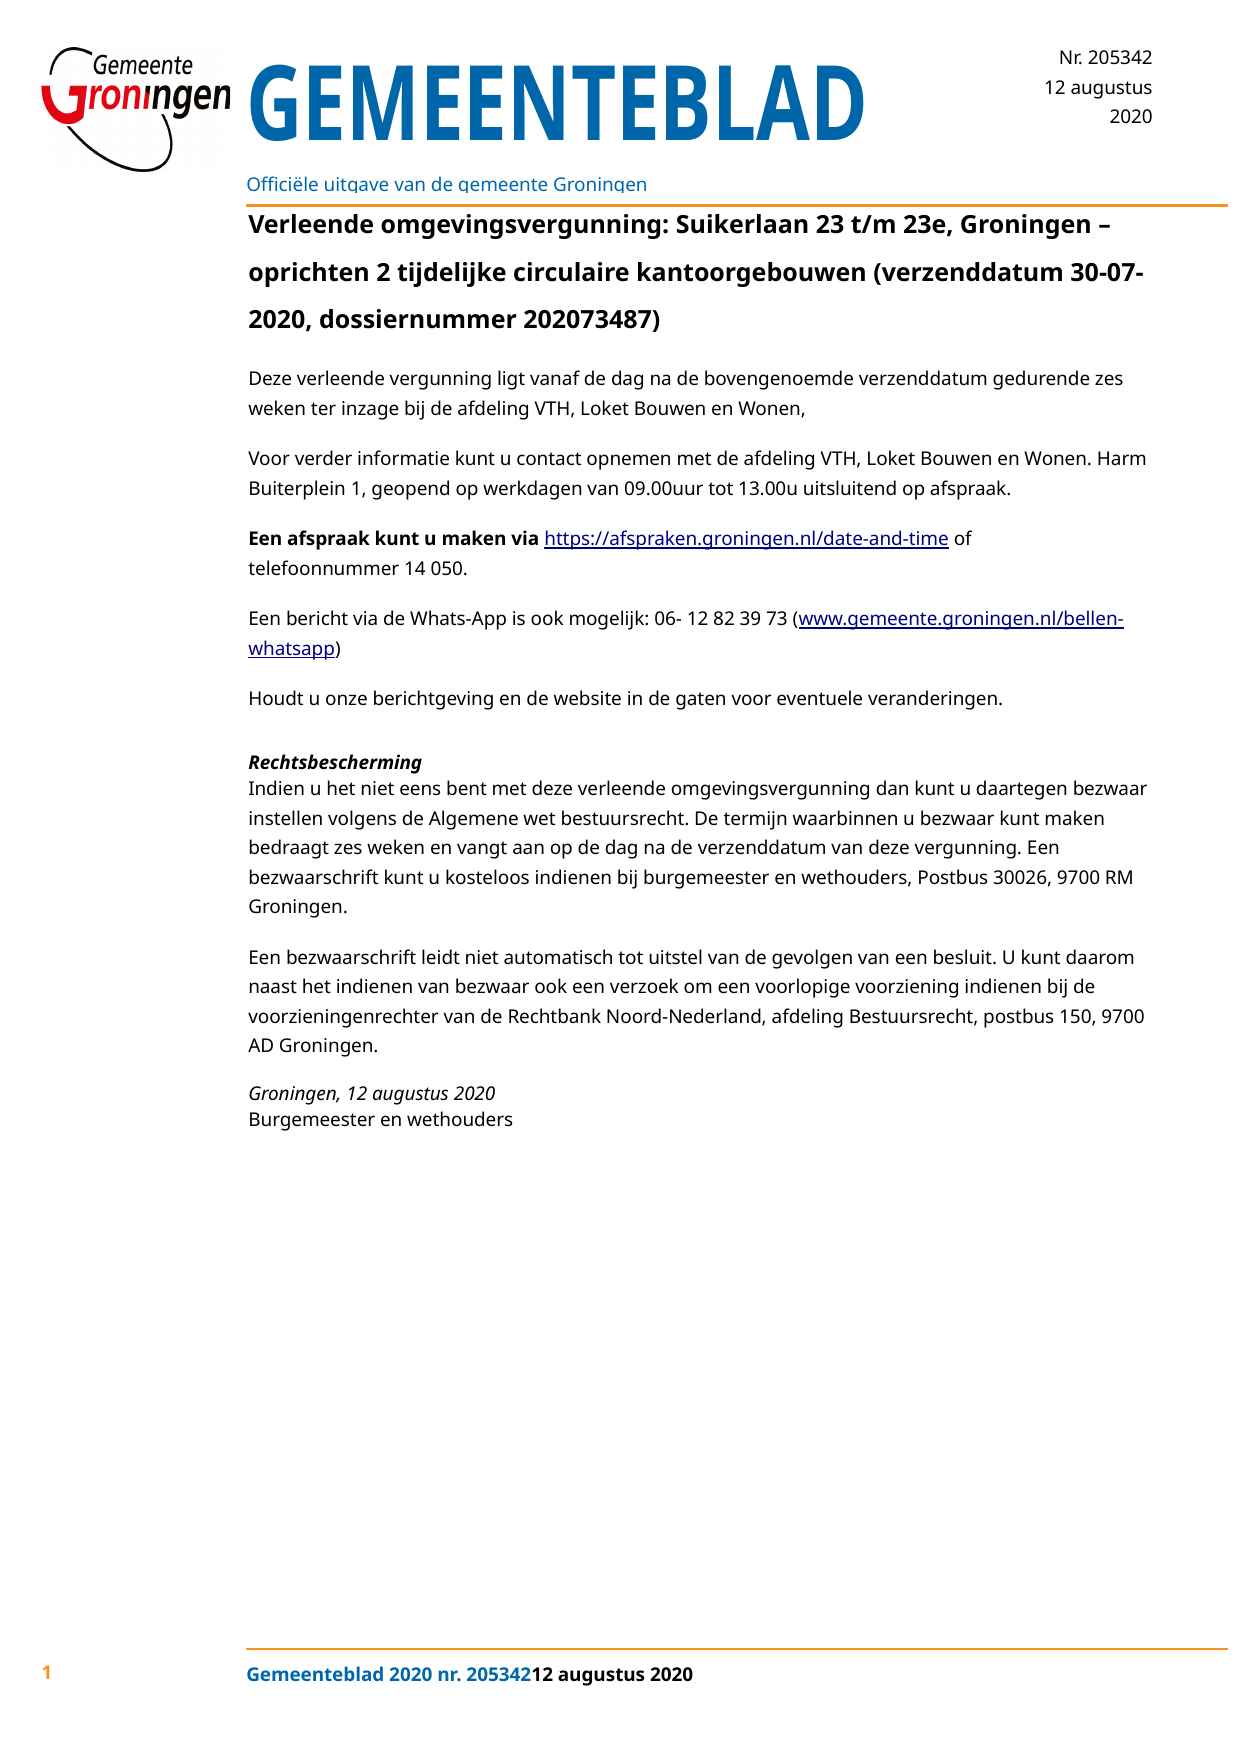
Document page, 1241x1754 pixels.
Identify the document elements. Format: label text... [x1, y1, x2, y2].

text Een bezwaarschrift leidt niet automatisch tot uitstel van de gevolgen van een besluit. U kunt daarom naast het indienen van bezwaar ook een verzoek om een voorlopige voorziening indienen bij de voorzieningenrechter van de Rechtbank Noord-Nederland, afdeling Bestuursrecht, postbus 150, 9700 AD Groningen. [248, 944, 1152, 1058]
picture [41, 47, 231, 172]
text Een bericht via de Whats-App is ook mogelijk: 06- 12 82 39 73 (www.gemeente.groningen.nl/bellen-whatsapp) [248, 606, 1152, 661]
text Deze verleende vergunning ligt vanaf de dag na de bovengenoemde verzenddatum gedurende zes weken ter inzage bij de afdeling VTH, Loket Bouwen en Wonen, [248, 366, 1152, 421]
text Groningen, 12 augustus 2020 [248, 1081, 1152, 1106]
text Rechtsbescherming [248, 749, 1152, 775]
text Burgemeester en wethouders [248, 1106, 1152, 1132]
text Voor verder informatie kunt u contact opnemen met de afdeling VTH, Loket Bouwen en Wonen. Harm Buiterplein 1, geopend op werkdagen van 09.00uur tot 13.00u uitsluitend op afspraak. [248, 446, 1152, 501]
text Indien u het niet eens bent met deze verleende omgevingsvergunning dan kunt u daartegen bezwaar instellen volgens de Algemene wet bestuursrecht. De termijn waarbinnen u bezwaar kunt maken bedraagt zes weken en vangt aan op de dag na de verzenddatum van deze vergunning. Een bezwaarschrift kunt u kosteloos indienen bij burgemeester en wethouders, Postbus 30026, 9700 RM Groningen. [248, 775, 1152, 919]
text Verleende omgevingsvergunning: Suikerlaan 23 t/m 23e, Groningen – oprichten 2 tijdelijke circulaire kantoorgebouwen (verzenddatum 30-07-2020, dossiernummer 202073487) [248, 207, 1152, 336]
text Houdt u onze berichtgeving en de website in de gaten voor eventuele veranderingen. [248, 686, 1152, 711]
text Een afspraak kunt u maken via https://afspraken.groningen.nl/date-and-time of telefoonnummer 14 050. [248, 526, 1152, 581]
